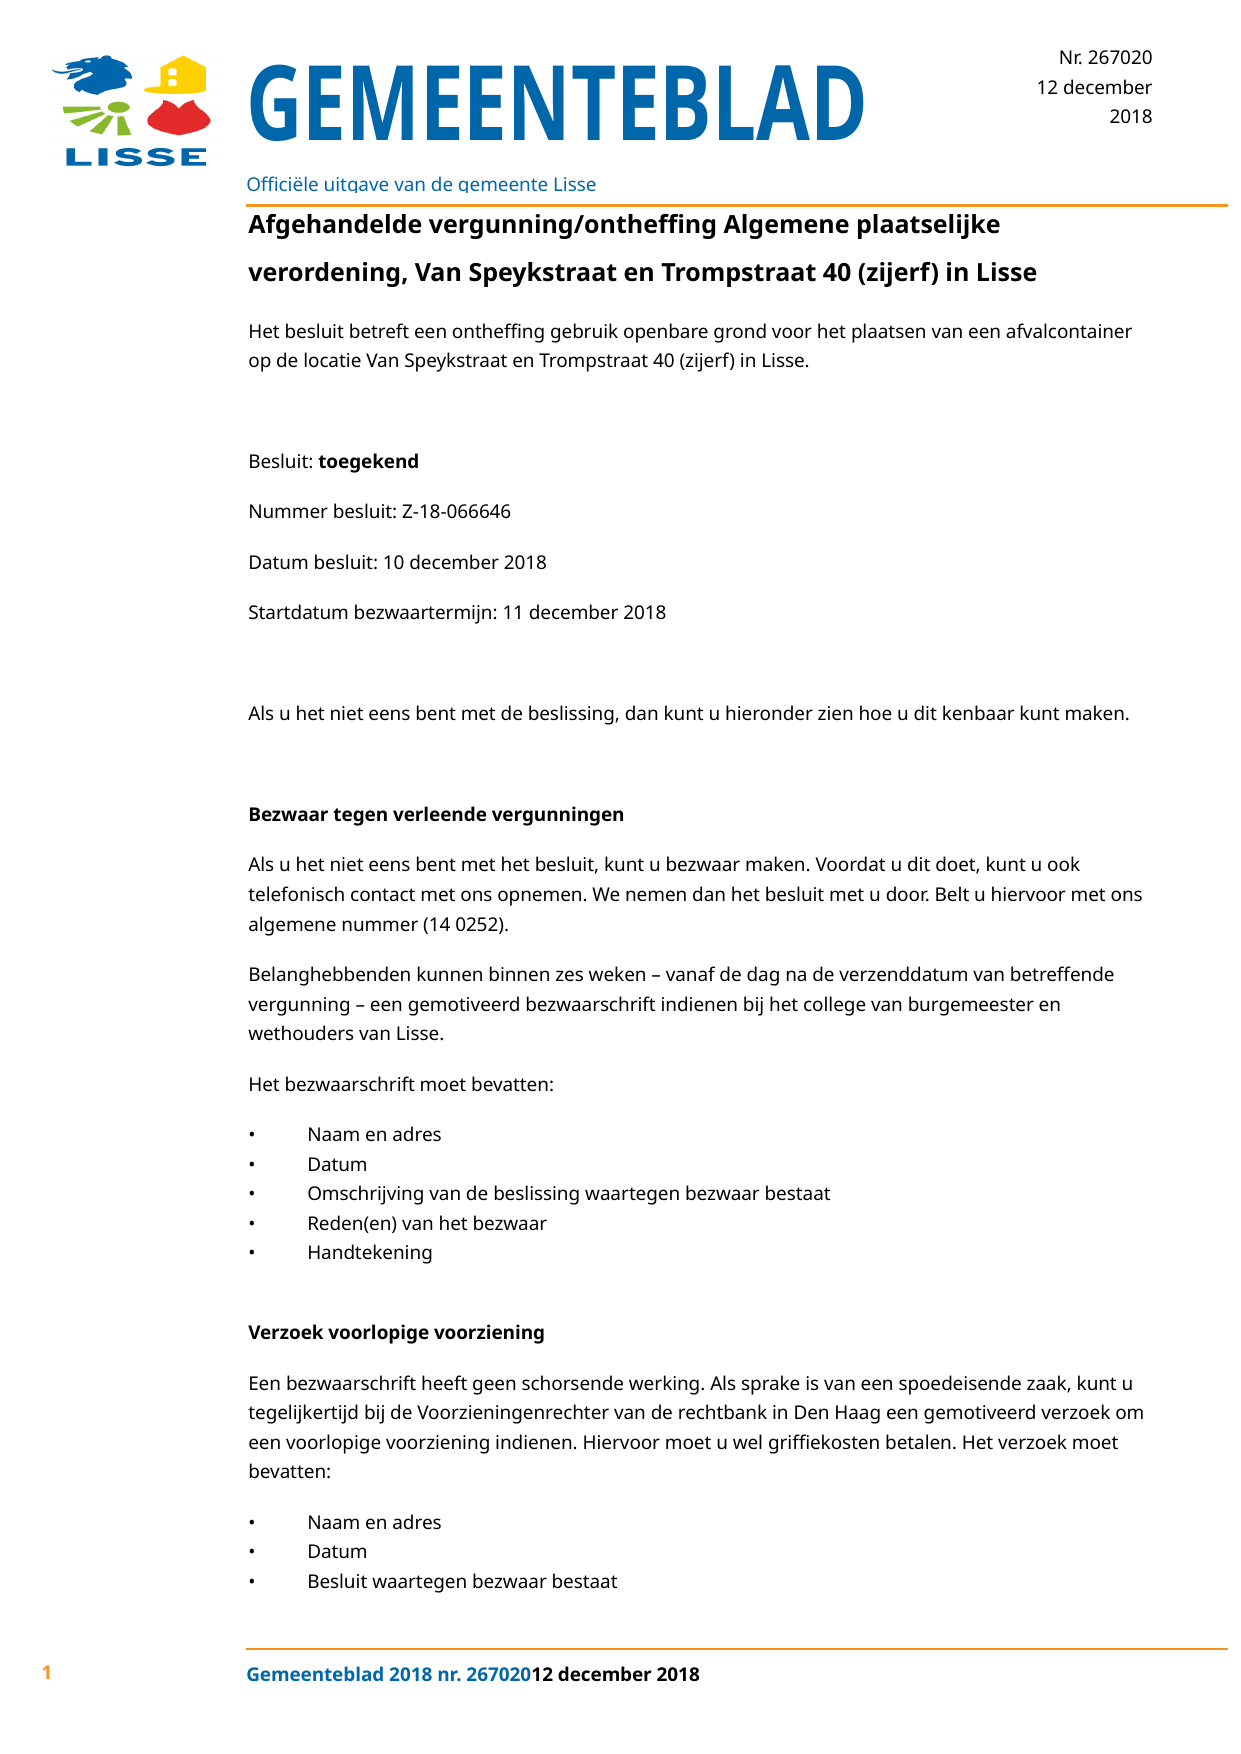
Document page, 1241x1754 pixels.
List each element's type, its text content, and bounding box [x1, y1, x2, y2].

list Datum [248, 1539, 1152, 1564]
text Het besluit betreft een ontheffing gebruik openbare grond voor het plaatsen van een afvalcontainer op de locatie Van Speykstraat en Trompstraat 40 (zijerf) in Lisse. [248, 318, 1152, 373]
text Startdatum bezwaartermijn: 11 december 2018 [248, 599, 1152, 625]
list Omschrijving van de beslissing waartegen bezwaar bestaat [248, 1180, 1152, 1206]
text Als u het niet eens bent met de beslissing, dan kunt u hieronder zien hoe u dit kenbaar kunt maken. [248, 700, 1152, 726]
text Als u het niet eens bent met het besluit, kunt u bezwaar maken. Voordat u dit doet, kunt u ook telefonisch contact met ons opnemen. We nemen dan het besluit met u door. Belt u hiervoor met ons algemene nummer (14 0252). [248, 852, 1152, 937]
text Belanghebbenden kunnen binnen zes weken – vanaf de dag na de verzenddatum van betreffende vergunning – een gemotiveerd bezwaarschrift indienen bij het college van burgemeester en wethouders van Lisse. [248, 961, 1152, 1046]
text Verzoek voorlopige voorziening [248, 1319, 1152, 1345]
picture [41, 47, 231, 172]
text Bezwaar tegen verleende vergunningen [248, 801, 1152, 827]
text Het bezwaarschrift moet bevatten: [248, 1071, 1152, 1097]
text Afgehandelde vergunning/ontheffing Algemene plaatselijke verordening, Van Speykstraat en Trompstraat 40 (zijerf) in Lisse [248, 207, 1152, 288]
text Besluit: toegekend [248, 448, 1152, 474]
text Nummer besluit: Z-18-066646 [248, 499, 1152, 524]
text Een bezwaarschrift heeft geen schorsende werking. Als sprake is van een spoedeisende zaak, kunt u tegelijkertijd bij de Voorzieningenrechter van de rechtbank in Den Haag een gemotiveerd verzoek om een voorlopige voorziening indienen. Hiervoor moet u wel griffiekosten betalen. Het verzoek moet bevatten: [248, 1370, 1152, 1484]
list Besluit waartegen bezwaar bestaat [248, 1568, 1152, 1594]
list Naam en adres [248, 1509, 1152, 1535]
list Reden(en) van het bezwaar [248, 1210, 1152, 1236]
text Datum besluit: 10 december 2018 [248, 549, 1152, 575]
list Handtekening [248, 1239, 1152, 1265]
list Naam en adres [248, 1121, 1152, 1147]
list Datum [248, 1151, 1152, 1177]
